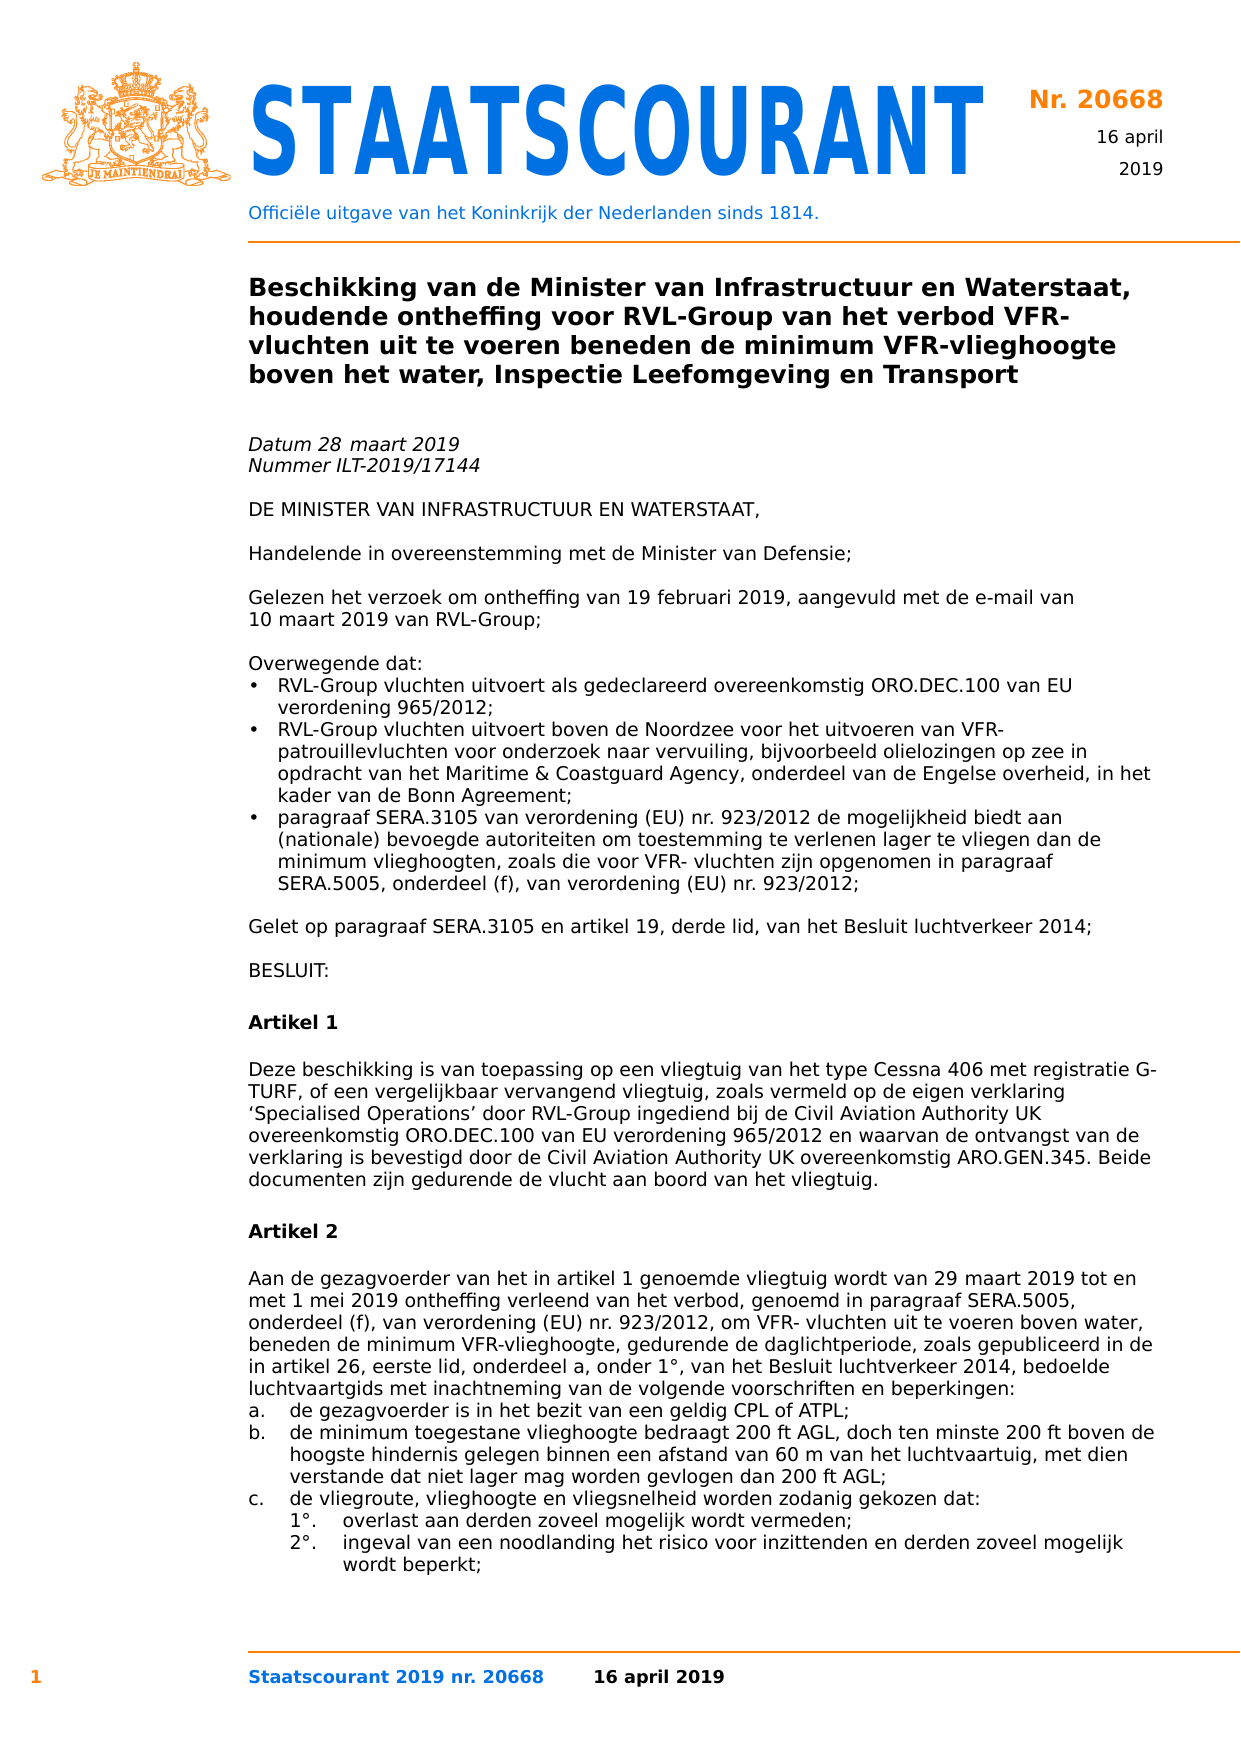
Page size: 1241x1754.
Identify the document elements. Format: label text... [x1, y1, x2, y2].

table_cell 16 april [998, 121, 1240, 153]
text Gelezen het verzoek om ontheffing van 19 februari 2019, aangevuld met de e-mail van 10 maart 2019 van RVL-Group; [248, 587, 1163, 631]
text b. de minimum toegestane vlieghoogte bedraagt 200 ft AGL, doch ten minste 200 ft boven de hoogste hindernis gelegen binnen een afstand van 60 m van het luchtvaartuig, met dien verstande dat niet lager mag worden gevlogen dan 200 ft AGL; [248, 1422, 1163, 1488]
text Handelende in overeenstemming met de Minister van Defensie; [248, 543, 1163, 565]
text Datum 28 maart 2019 [248, 433, 1163, 455]
text Nummer ILT-2019/17144 [248, 455, 1163, 477]
text • RVL-Group vluchten uitvoert boven de Noordzee voor het uitvoeren van VFR-patrouillevluchten voor onderzoek naar vervuiling, bijvoorbeeld olielozingen op zee in opdracht van het Maritime & Coastguard Agency, onderdeel van de Engelse overheid, in het kader van de Bonn Agreement; [248, 719, 1163, 807]
text Gelet op paragraaf SERA.3105 en artikel 19, derde lid, van het Besluit luchtverkeer 2014; [248, 916, 1163, 938]
table_cell Officiële uitgave van het Koninkrijk der Nederlanden sinds 1814. [248, 203, 1240, 241]
text Aan de gezagvoerder van het in artikel 1 genoemde vliegtuig wordt van 29 maart 2019 tot en met 1 mei 2019 ontheffing verleend van het verbod, genoemd in paragraaf SERA.5005, onderdeel (f), van verordening (EU) nr. 923/2012, om VFR- vluchten uit te voeren boven water, beneden de minimum VFR-vlieghoogte, gedurende de daglichtperiode, zoals gepubliceerd in de in artikel 26, eerste lid, onderdeel a, onder 1°, van het Besluit luchtverkeer 2014, bedoelde luchtvaartgids met inachtneming van de volgende voorschriften en beperkingen: [248, 1268, 1163, 1400]
subtitle Artikel 1 [248, 1012, 1163, 1034]
text 1°. overlast aan derden zoveel mogelijk wordt vermeden; [289, 1510, 1163, 1532]
subtitle Artikel 2 [248, 1221, 1163, 1243]
text a. de gezagvoerder is in het bezit van een geldig CPL of ATPL; [248, 1400, 1163, 1422]
text Deze beschikking is van toepassing op een vliegtuig van het type Cessna 406 met registratie G-TURF, of een vergelijkbaar vervangend vliegtuig, zoals vermeld op de eigen verklaring ‘Specialised Operations’ door RVL-Group ingediend bij de Civil Aviation Authority UK overeenkomstig ORO.DEC.100 van EU verordening 965/2012 en waarvan de ontvangst van de verklaring is bevestigd door de Civil Aviation Authority UK overeenkomstig ARO.GEN.345. Beide documenten zijn gedurende de vlucht aan boord van het vliegtuig. [248, 1059, 1163, 1191]
text c. de vliegroute, vlieghoogte en vliegsnelheid worden zodanig gekozen dat: [248, 1488, 1163, 1510]
table_header [25, 62, 248, 241]
table_header STAATSCOURANT [248, 62, 998, 203]
text BESLUIT: [248, 960, 1163, 982]
text Overwegende dat: [248, 653, 1163, 675]
text 2°. ingeval van een noodlanding het risico voor inzittenden en derden zoveel mogelijk wordt beperkt; [289, 1532, 1163, 1576]
subtitle Beschikking van de Minister van Infrastructuur en Waterstaat, houdende ontheffing voor RVL-Group van het verbod VFR-vluchten uit te voeren beneden de minimum VFR-vlieghoogte boven het water, Inspectie Leefomgeving en Transport [248, 273, 1163, 390]
text • paragraaf SERA.3105 van verordening (EU) nr. 923/2012 de mogelijkheid biedt aan (nationale) bevoegde autoriteiten om toestemming te verlenen lager te vliegen dan de minimum vlieghoogten, zoals die voor VFR- vluchten zijn opgenomen in paragraaf SERA.5005, onderdeel (f), van verordening (EU) nr. 923/2012; [248, 807, 1163, 894]
table_cell 2019 [998, 153, 1240, 203]
picture [41, 62, 231, 186]
text DE MINISTER VAN INFRASTRUCTUUR EN WATERSTAAT, [248, 499, 1163, 521]
table_header Nr. 20668 [998, 62, 1240, 121]
text • RVL-Group vluchten uitvoert als gedeclareerd overeenkomstig ORO.DEC.100 van EU verordening 965/2012; [248, 675, 1163, 719]
